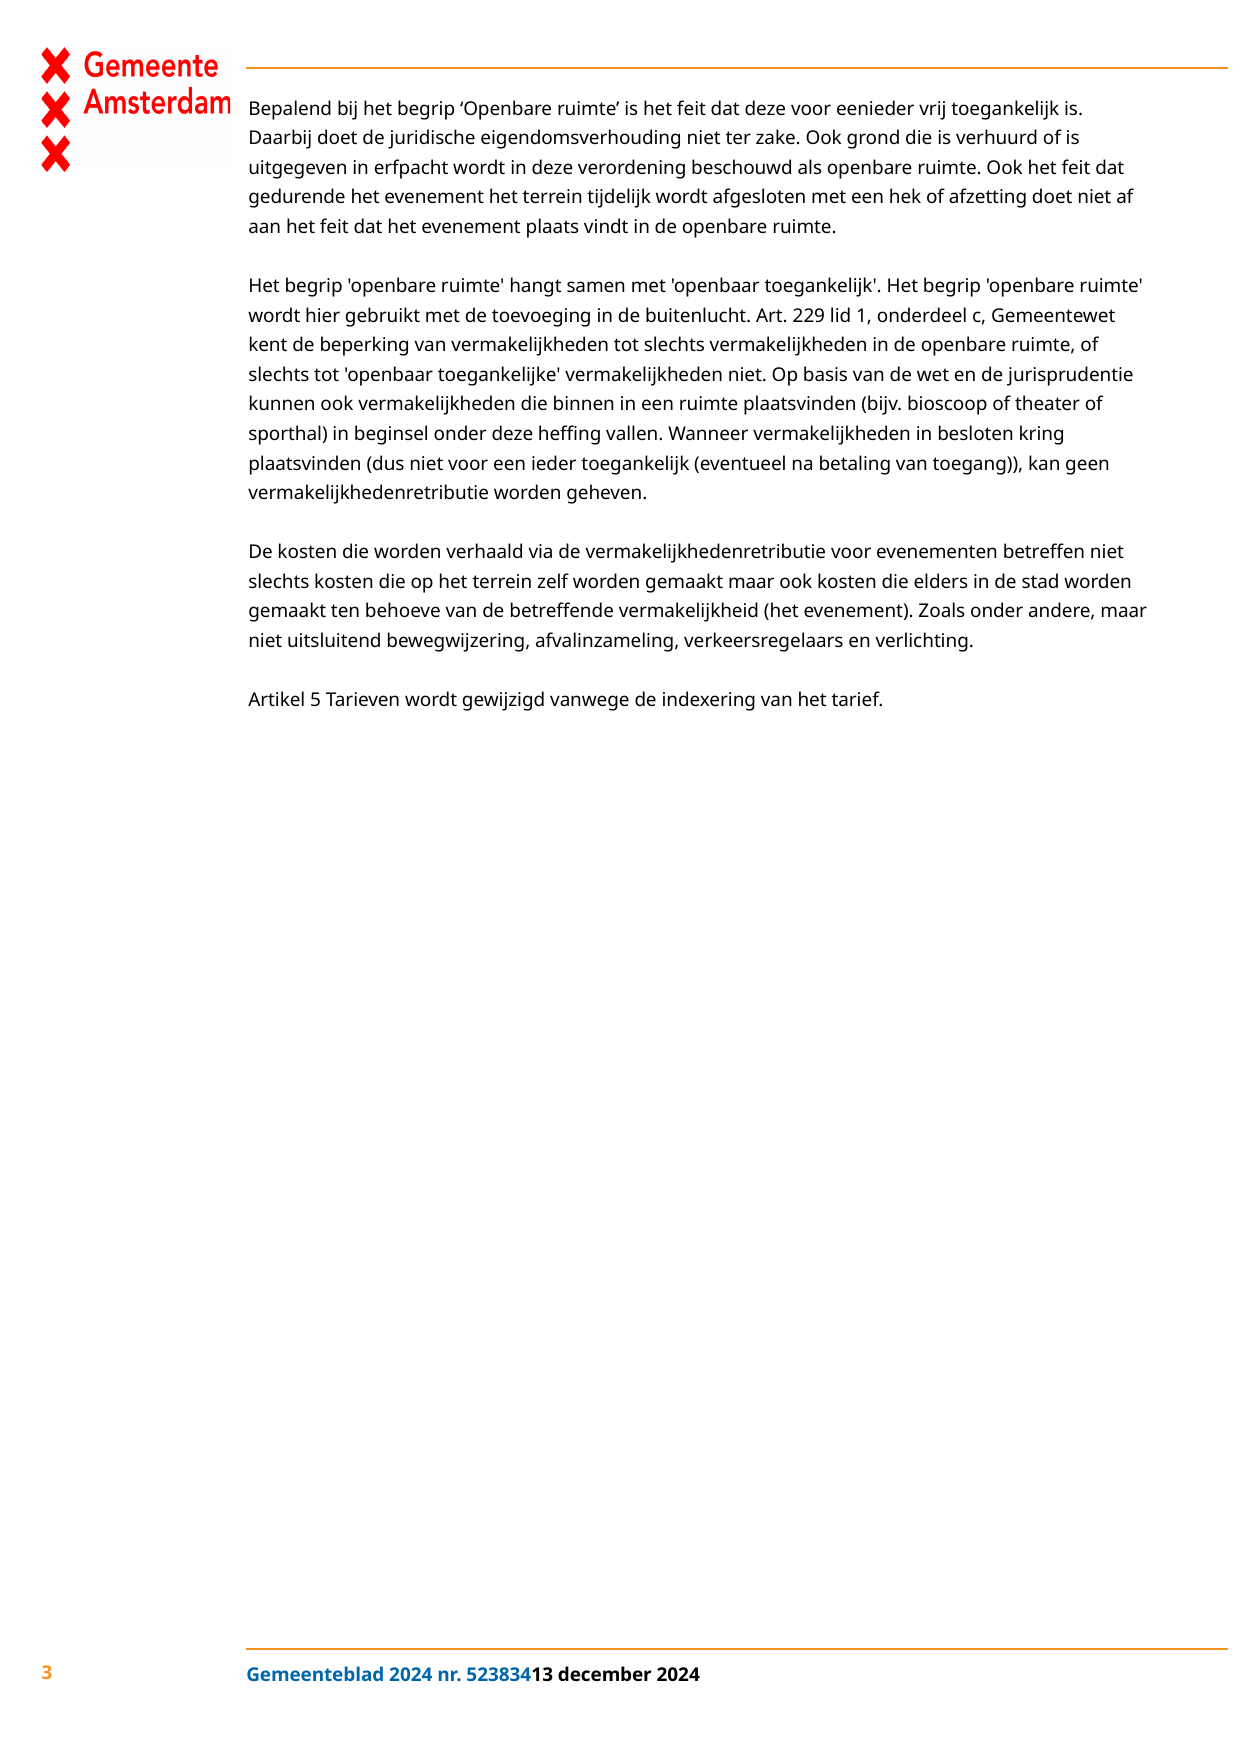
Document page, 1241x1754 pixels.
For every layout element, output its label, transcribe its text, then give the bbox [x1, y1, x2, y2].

picture [41, 47, 231, 172]
text Het begrip 'openbare ruimte' hangt samen met 'openbaar toegankelijk'. Het begrip 'openbare ruimte' wordt hier gebruikt met de toevoeging in de buitenlucht. Art. 229 lid 1, onderdeel c, Gemeentewet kent de beperking van vermakelijkheden tot slechts vermakelijkheden in de openbare ruimte, of slechts tot 'openbaar toegankelijke' vermakelijkheden niet. Op basis van de wet en de jurisprudentie kunnen ook vermakelijkheden die binnen in een ruimte plaatsvinden (bijv. bioscoop of theater of sporthal) in beginsel onder deze heffing vallen. Wanneer vermakelijkheden in besloten kring plaatsvinden (dus niet voor een ieder toegankelijk (eventueel na betaling van toegang)), kan geen vermakelijkhedenretributie worden geheven. [248, 272, 1152, 505]
text De kosten die worden verhaald via de vermakelijkhedenretributie voor evenementen betreffen niet slechts kosten die op het terrein zelf worden gemaakt maar ook kosten die elders in de stad worden gemaakt ten behoeve van de betreffende vermakelijkheid (het evenement). Zoals onder andere, maar niet uitsluitend bewegwijzering, afvalinzameling, verkeersregelaars en verlichting. [248, 538, 1152, 653]
text Artikel 5 Tarieven wordt gewijzigd vanwege de indexering van het tarief. [248, 686, 1152, 712]
text Bepalend bij het begrip ‘Openbare ruimte’ is het feit dat deze voor eenieder vrij toegankelijk is. Daarbij doet de juridische eigendomsverhouding niet ter zake. Ook grond die is verhuurd of is uitgegeven in erfpacht wordt in deze verordening beschouwd als openbare ruimte. Ook het feit dat gedurende het evenement het terrein tijdelijk wordt afgesloten met een hek of afzetting doet niet af aan het feit dat het evenement plaats vindt in de openbare ruimte. [248, 95, 1152, 239]
